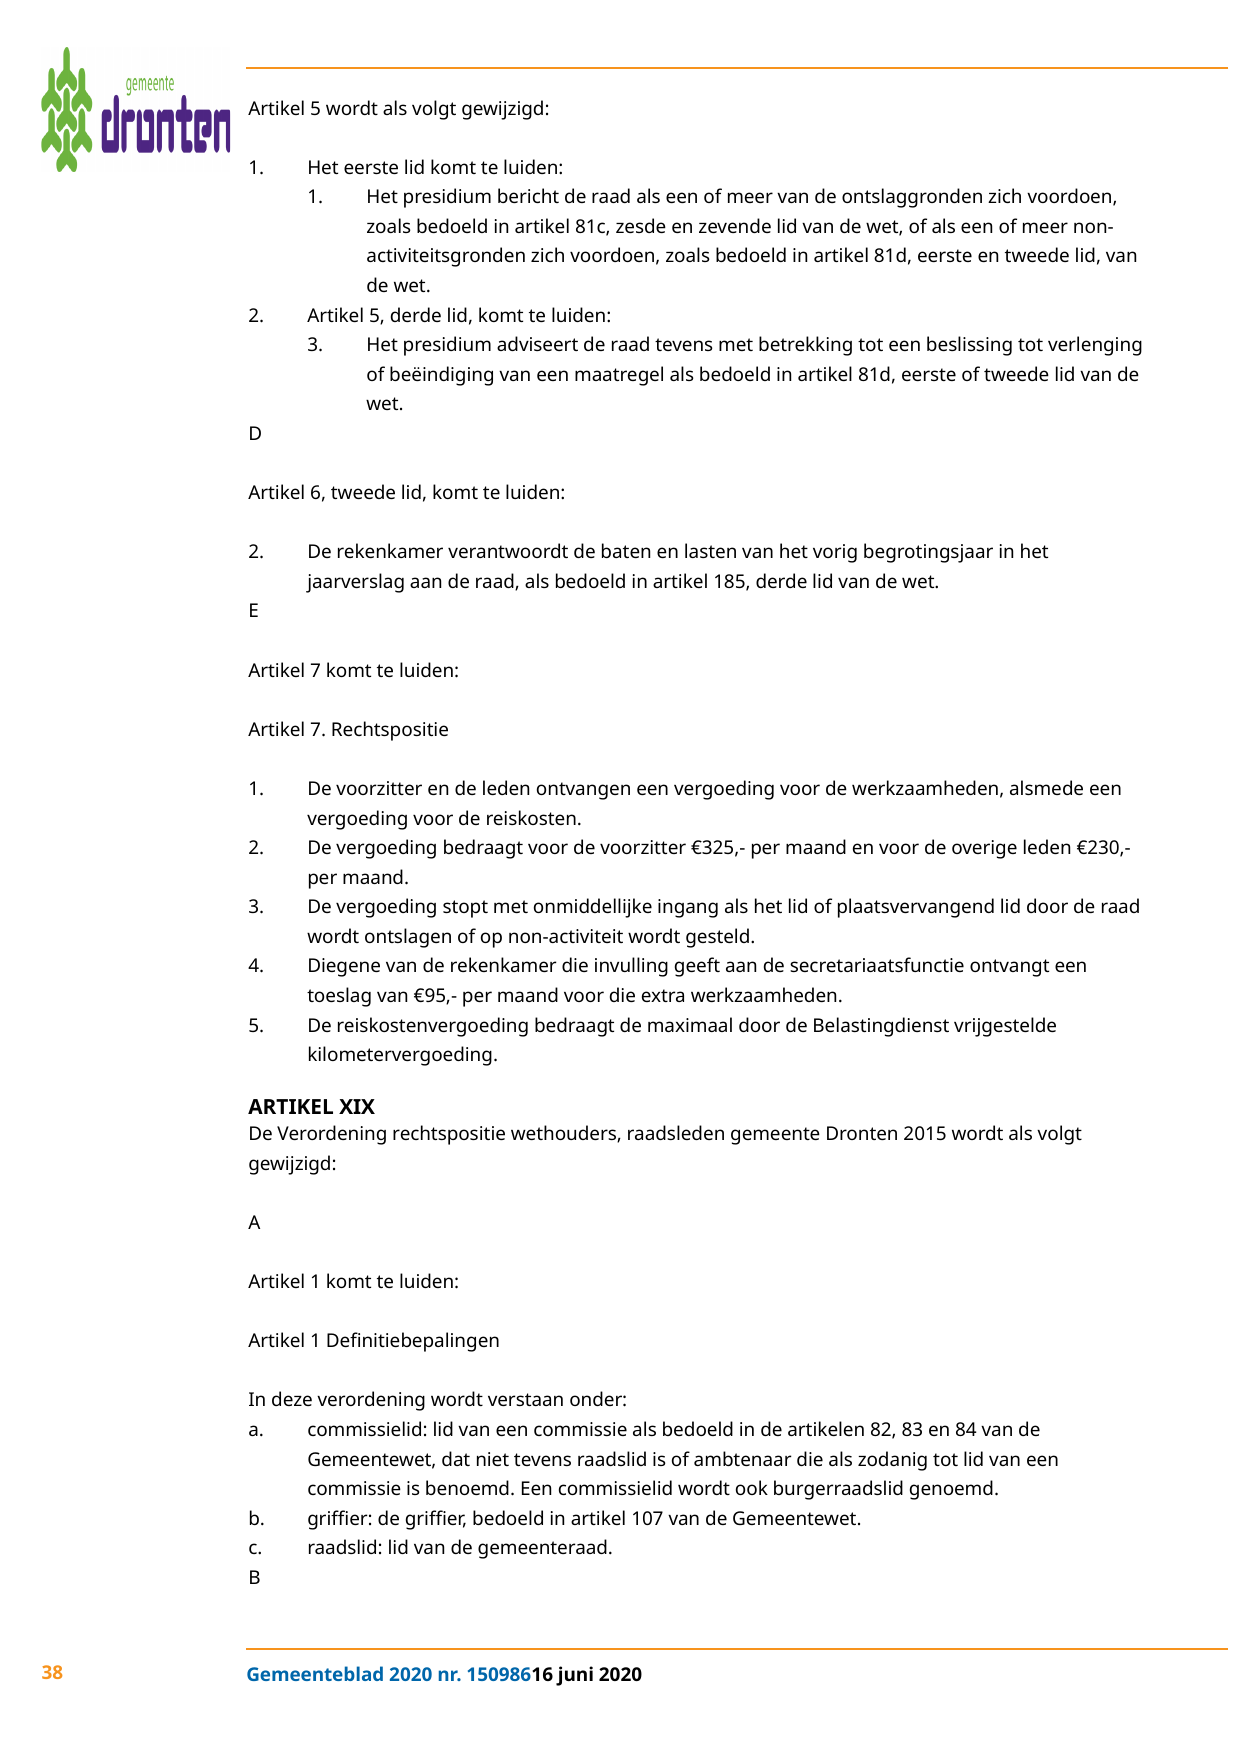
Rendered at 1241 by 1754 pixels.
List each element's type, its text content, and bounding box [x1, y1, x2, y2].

text Artikel 6, tweede lid, komt te luiden: [248, 479, 1152, 505]
picture [41, 47, 231, 172]
text ARTIKEL XIX [248, 1092, 1152, 1120]
list Diegene van de rekenkamer die invulling geeft aan de secretariaatsfunctie ontvangt een toeslag van €95,- per maand voor die extra werkzaamheden. [248, 953, 1152, 1008]
list De voorzitter en de leden ontvangen een vergoeding voor de werkzaamheden, alsmede een vergoeding voor de reiskosten. [248, 775, 1152, 831]
text Artikel 5 wordt als volgt gewijzigd: [248, 95, 1152, 121]
list Het presidium bericht de raad als een of meer van de ontslaggronden zich voordoen, zoals bedoeld in artikel 81c, zesde en zevende lid van de wet, of als een of meer non-activiteitsgronden zich voordoen, zoals bedoeld in artikel 81d, eerste en tweede lid, van de wet. [307, 183, 1152, 298]
text D [248, 420, 1152, 446]
text Artikel 1 komt te luiden: [248, 1268, 1152, 1294]
list De vergoeding stopt met onmiddellijke ingang als het lid of plaatsvervangend lid door de raad wordt ontslagen of op non-activiteit wordt gesteld. [248, 893, 1152, 949]
list Het presidium adviseert de raad tevens met betrekking tot een beslissing tot verlenging of beëindiging van een maatregel als bedoeld in artikel 81d, eerste of tweede lid van de wet. [307, 331, 1152, 416]
list De rekenkamer verantwoordt de baten en lasten van het vorig begrotingsjaar in het jaarverslag aan de raad, als bedoeld in artikel 185, derde lid van de wet. [248, 538, 1152, 594]
list De vergoeding bedraagt voor de voorzitter €325,- per maand en voor de overige leden €230,- per maand. [248, 834, 1152, 890]
text Artikel 1 Definitiebepalingen [248, 1327, 1152, 1353]
text De Verordening rechtspositie wethouders, raadsleden gemeente Dronten 2015 wordt als volgt gewijzigd: [248, 1120, 1152, 1176]
text A [248, 1209, 1152, 1235]
list Artikel 5, derde lid, komt te luiden: [248, 302, 1152, 328]
list raadslid: lid van de gemeenteraad. [248, 1534, 1152, 1560]
list Het eerste lid komt te luiden: [248, 154, 1152, 180]
text E [248, 598, 1152, 623]
text Artikel 7. Rechtspositie [248, 716, 1152, 742]
text In deze verordening wordt verstaan onder: [248, 1387, 1152, 1412]
text B [248, 1564, 1152, 1590]
text Artikel 7 komt te luiden: [248, 657, 1152, 683]
list griffier: de griffier, bedoeld in artikel 107 van de Gemeentewet. [248, 1505, 1152, 1531]
list commissielid: lid van een commissie als bedoeld in de artikelen 82, 83 en 84 van de Gemeentewet, dat niet tevens raadslid is of ambtenaar die als zodanig tot lid van een commissie is benoemd. Een commissielid wordt ook burgerraadslid genoemd. [248, 1416, 1152, 1501]
list De reiskostenvergoeding bedraagt de maximaal door de Belastingdienst vrijgestelde kilometervergoeding. [248, 1012, 1152, 1067]
